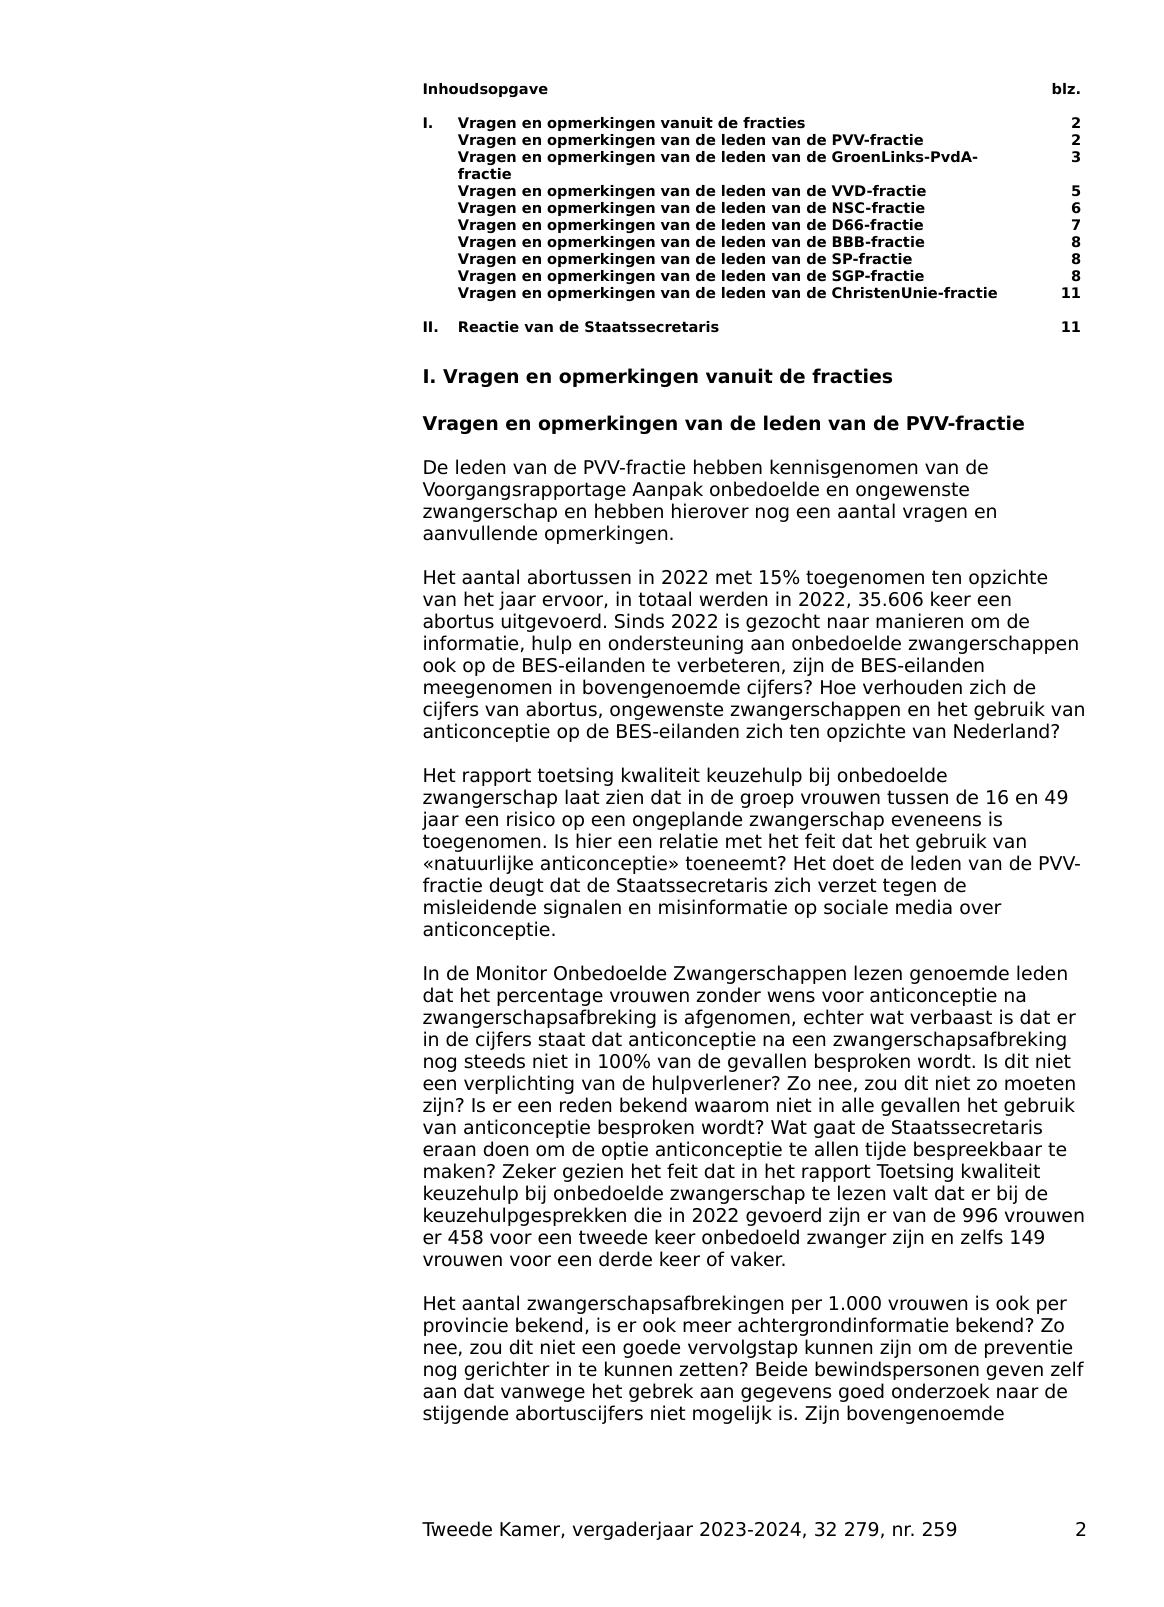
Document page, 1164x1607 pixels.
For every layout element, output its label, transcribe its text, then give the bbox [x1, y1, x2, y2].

table_cell Vragen en opmerkingen van de leden van de NSC-fractie [452, 200, 1013, 217]
table_cell Vragen en opmerkingen van de leden van de SGP-fractie [452, 268, 1013, 285]
table_cell [1013, 98, 1087, 115]
table_cell Vragen en opmerkingen van de leden van de D66-fractie [452, 217, 1013, 234]
table_cell [422, 149, 452, 183]
table_cell 2 [1013, 115, 1087, 132]
table_cell [422, 285, 452, 302]
table_cell [452, 98, 1013, 115]
table_cell [422, 302, 452, 319]
table_cell 11 [1013, 285, 1087, 302]
text Het rapport toetsing kwaliteit keuzehulp bij onbedoelde zwangerschap laat zien dat in de groep vrouwen tussen de 16 en 49 jaar een risico op een ongeplande zwangerschap eveneens is toegenomen. Is hier een relatie met het feit dat het gebruik van «natuurlijke anticonceptie» toeneemt? Het doet de leden van de PVV-fractie deugt dat de Staatssecretaris zich verzet tegen de misleidende signalen en misinformatie op sociale media over anticonceptie. [422, 765, 1087, 941]
table_cell Vragen en opmerkingen vanuit de fracties [452, 115, 1013, 132]
table_cell [422, 183, 452, 200]
table_cell [422, 234, 452, 251]
table_cell 2 [1013, 132, 1087, 149]
table_cell [422, 132, 452, 149]
table_cell 8 [1013, 234, 1087, 251]
table_cell [1013, 302, 1087, 319]
table_cell Vragen en opmerkingen van de leden van de ChristenUnie-fractie [452, 285, 1013, 302]
text Het aantal abortussen in 2022 met 15% toegenomen ten opzichte van het jaar ervoor, in totaal werden in 2022, 35.606 keer een abortus uitgevoerd. Sinds 2022 is gezocht naar manieren om de informatie, hulp en ondersteuning aan onbedoelde zwangerschappen ook op de BES-eilanden te verbeteren, zijn de BES-eilanden meegenomen in bovengenoemde cijfers? Hoe verhouden zich de cijfers van abortus, ongewenste zwangerschappen en het gebruik van anticonceptie op de BES-eilanden zich ten opzichte van Nederland? [422, 567, 1087, 743]
table_cell II. [422, 319, 452, 336]
table_header blz. [1013, 81, 1087, 98]
table_cell I. [422, 115, 452, 132]
table_cell 8 [1013, 251, 1087, 268]
table_header Inhoudsopgave [422, 81, 1013, 98]
table_cell [422, 251, 452, 268]
text De leden van de PVV-fractie hebben kennisgenomen van de Voorgangsrapportage Aanpak onbedoelde en ongewenste zwangerschap en hebben hierover nog een aantal vragen en aanvullende opmerkingen. [422, 457, 1087, 545]
text In de Monitor Onbedoelde Zwangerschappen lezen genoemde leden dat het percentage vrouwen zonder wens voor anticonceptie na zwangerschapsafbreking is afgenomen, echter wat verbaast is dat er in de cijfers staat dat anticonceptie na een zwangerschapsafbreking nog steeds niet in 100% van de gevallen besproken wordt. Is dit niet een verplichting van de hulpverlener? Zo nee, zou dit niet zo moeten zijn? Is er een reden bekend waarom niet in alle gevallen het gebruik van anticonceptie besproken wordt? Wat gaat de Staatssecretaris eraan doen om de optie anticonceptie te allen tijde bespreekbaar te maken? Zeker gezien het feit dat in het rapport Toetsing kwaliteit keuzehulp bij onbedoelde zwangerschap te lezen valt dat er bij de keuzehulpgesprekken die in 2022 gevoerd zijn er van de 996 vrouwen er 458 voor een tweede keer onbedoeld zwanger zijn en zelfs 149 vrouwen voor een derde keer of vaker. [422, 963, 1087, 1271]
subtitle I. Vragen en opmerkingen vanuit de fracties [422, 366, 1087, 388]
table_cell Vragen en opmerkingen van de leden van de VVD-fractie [452, 183, 1013, 200]
table_cell [452, 302, 1013, 319]
table_cell 6 [1013, 200, 1087, 217]
table_cell [422, 200, 452, 217]
table_cell Vragen en opmerkingen van de leden van de PVV-fractie [452, 132, 1013, 149]
table_cell Vragen en opmerkingen van de leden van de GroenLinks-PvdA-fractie [452, 149, 1013, 183]
table_cell [422, 217, 452, 234]
table_cell 5 [1013, 183, 1087, 200]
table_cell [422, 268, 452, 285]
subtitle Vragen en opmerkingen van de leden van de PVV-fractie [422, 413, 1087, 434]
text Het aantal zwangerschapsafbrekingen per 1.000 vrouwen is ook per provincie bekend, is er ook meer achtergrondinformatie bekend? Zo nee, zou dit niet een goede vervolgstap kunnen zijn om de preventie nog gerichter in te kunnen zetten? Beide bewindspersonen geven zelf aan dat vanwege het gebrek aan gegevens goed onderzoek naar de stijgende abortuscijfers niet mogelijk is. Zijn bovengenoemde [422, 1293, 1087, 1425]
table_cell Vragen en opmerkingen van de leden van de SP-fractie [452, 251, 1013, 268]
table_cell Reactie van de Staatssecretaris [452, 319, 1013, 336]
table_cell [422, 98, 452, 115]
table_cell 7 [1013, 217, 1087, 234]
table_cell Vragen en opmerkingen van de leden van de BBB-fractie [452, 234, 1013, 251]
table_cell 11 [1013, 319, 1087, 336]
table_cell 8 [1013, 268, 1087, 285]
table_cell 3 [1013, 149, 1087, 183]
